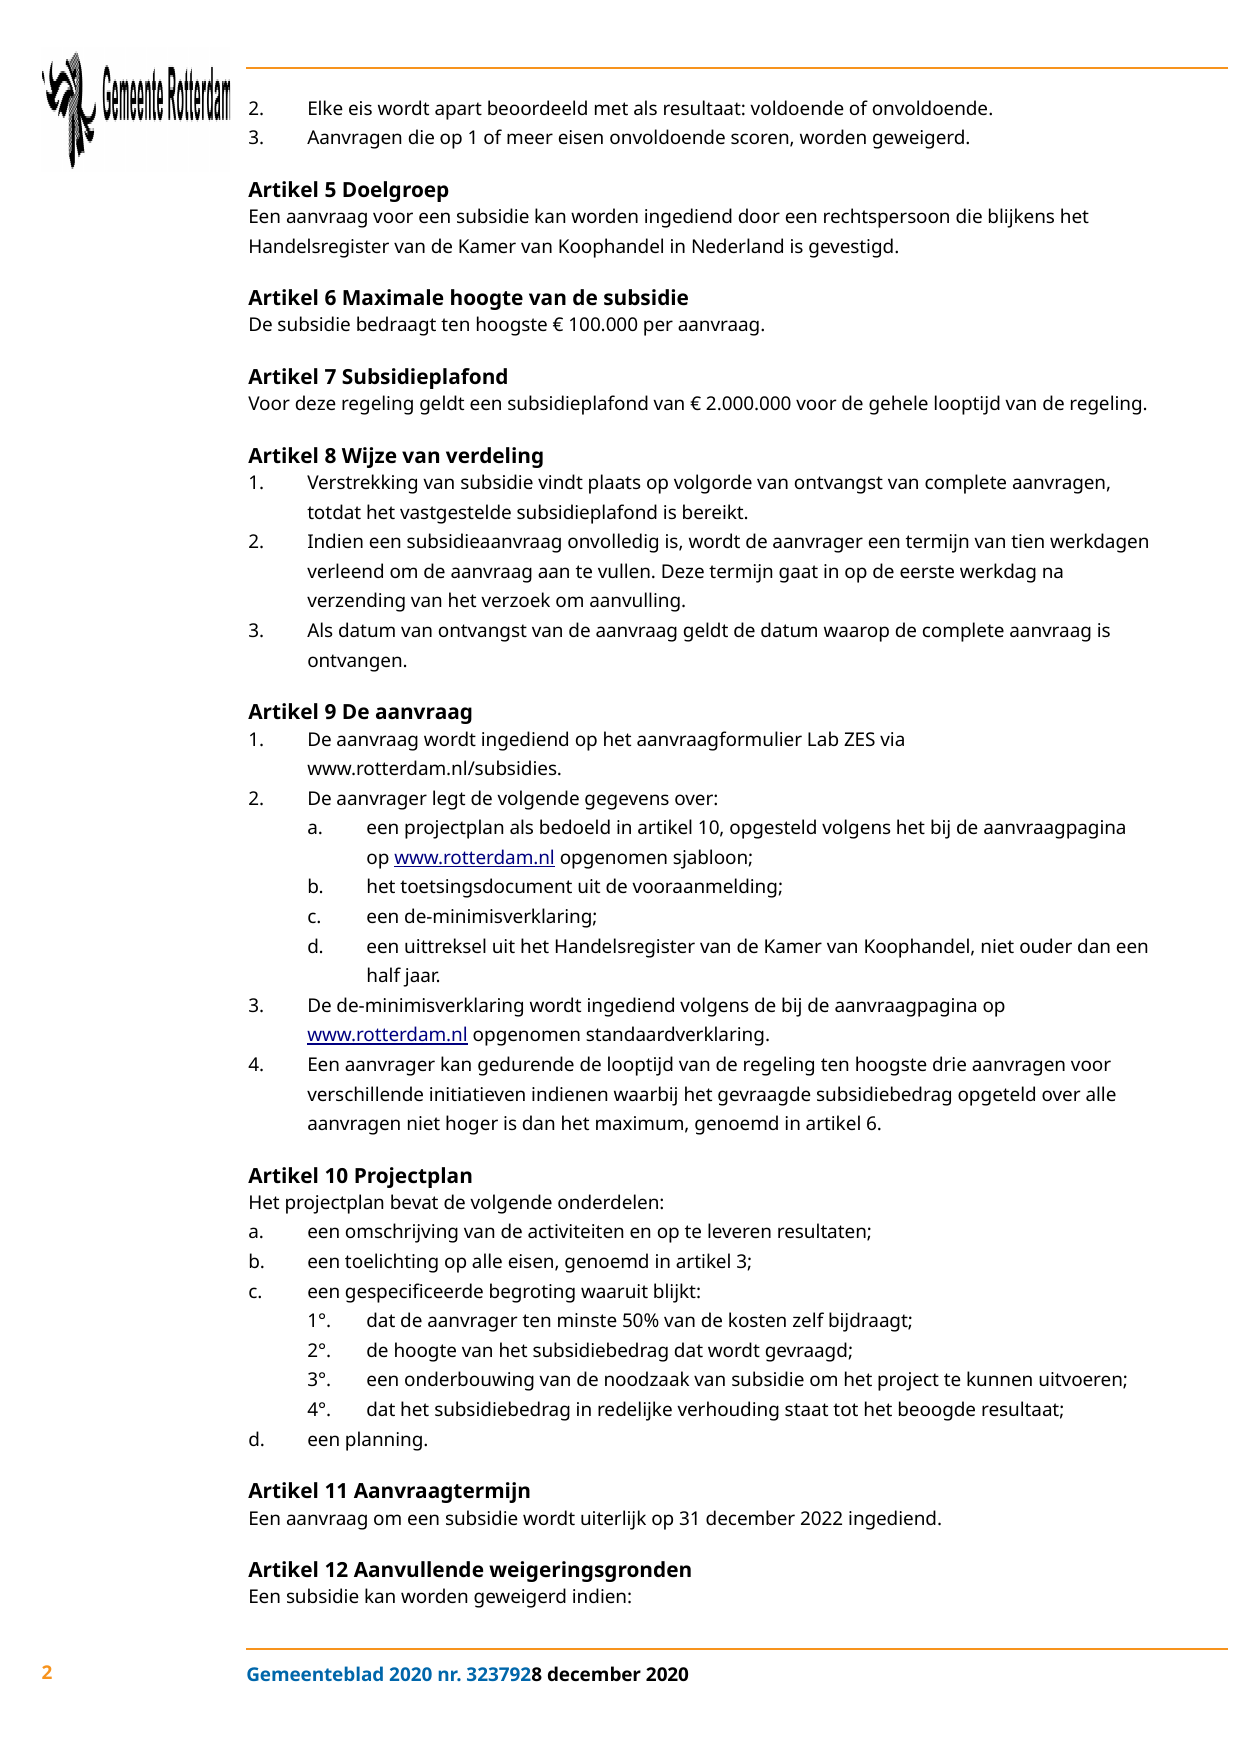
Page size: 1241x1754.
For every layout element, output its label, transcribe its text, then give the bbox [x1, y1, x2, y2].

text Een aanvraag voor een subsidie kan worden ingediend door een rechtspersoon die blijkens het Handelsregister van de Kamer van Koophandel in Nederland is gevestigd. [248, 203, 1152, 258]
text Artikel 5 Doelgroep [248, 175, 1152, 203]
list een projectplan als bedoeld in artikel 10, opgesteld volgens het bij de aanvraagpagina op www.rotterdam.nl opgenomen sjabloon; [307, 814, 1152, 870]
list een toelichting op alle eisen, genoemd in artikel 3; [248, 1248, 1152, 1274]
list Als datum van ontvangst van de aanvraag geldt de datum waarop de complete aanvraag is ontvangen. [248, 617, 1152, 673]
text Een subsidie kan worden geweigerd indien: [248, 1583, 1152, 1609]
list het toetsingsdocument uit de vooraanmelding; [307, 874, 1152, 899]
list dat de aanvrager ten minste 50% van de kosten zelf bijdraagt; [307, 1307, 1152, 1333]
text Artikel 9 De aanvraag [248, 697, 1152, 726]
list Indien een subsidieaanvraag onvolledig is, wordt de aanvrager een termijn van tien werkdagen verleend om de aanvraag aan te vullen. Deze termijn gaat in op de eerste werkdag na verzending van het verzoek om aanvulling. [248, 528, 1152, 613]
list Elke eis wordt apart beoordeeld met als resultaat: voldoende of onvoldoende. [248, 95, 1152, 121]
picture [41, 47, 231, 172]
text Artikel 6 Maximale hoogte van de subsidie [248, 283, 1152, 312]
list een omschrijving van de activiteiten en op te leveren resultaten; [248, 1219, 1152, 1244]
list dat het subsidiebedrag in redelijke verhouding staat tot het beoogde resultaat; [307, 1396, 1152, 1422]
text Artikel 12 Aanvullende weigeringsgronden [248, 1555, 1152, 1583]
list Verstrekking van subsidie vindt plaats op volgorde van ontvangst van complete aanvragen, totdat het vastgestelde subsidieplafond is bereikt. [248, 469, 1152, 525]
text De subsidie bedraagt ten hoogste € 100.000 per aanvraag. [248, 312, 1152, 337]
list een onderbouwing van de noodzaak van subsidie om het project te kunnen uitvoeren; [307, 1367, 1152, 1392]
list Aanvragen die op 1 of meer eisen onvoldoende scoren, worden geweigerd. [248, 124, 1152, 150]
list een gespecificeerde begroting waaruit blijkt: [248, 1278, 1152, 1304]
text Artikel 11 Aanvraagtermijn [248, 1476, 1152, 1505]
text Artikel 10 Projectplan [248, 1161, 1152, 1189]
list een uittreksel uit het Handelsregister van de Kamer van Koophandel, niet ouder dan een half jaar. [307, 933, 1152, 988]
text Een aanvraag om een subsidie wordt uiterlijk op 31 december 2022 ingediend. [248, 1505, 1152, 1530]
list De de-minimisverklaring wordt ingediend volgens de bij de aanvraagpagina op www.rotterdam.nl opgenomen standaardverklaring. [248, 992, 1152, 1047]
text Artikel 8 Wijze van verdeling [248, 441, 1152, 469]
text Artikel 7 Subsidieplafond [248, 362, 1152, 391]
list Een aanvrager kan gedurende de looptijd van de regeling ten hoogste drie aanvragen voor verschillende initiatieven indienen waarbij het gevraagde subsidiebedrag opgeteld over alle aanvragen niet hoger is dan het maximum, genoemd in artikel 6. [248, 1051, 1152, 1136]
list een de-minimisverklaring; [307, 903, 1152, 929]
list De aanvraag wordt ingediend op het aanvraagformulier Lab ZES via www.rotterdam.nl/subsidies. [248, 726, 1152, 781]
text Het projectplan bevat de volgende onderdelen: [248, 1189, 1152, 1215]
text Voor deze regeling geldt een subsidieplafond van € 2.000.000 voor de gehele looptijd van de regeling. [248, 391, 1152, 416]
list de hoogte van het subsidiebedrag dat wordt gevraagd; [307, 1337, 1152, 1363]
list een planning. [248, 1426, 1152, 1452]
list De aanvrager legt de volgende gegevens over: [248, 785, 1152, 811]
